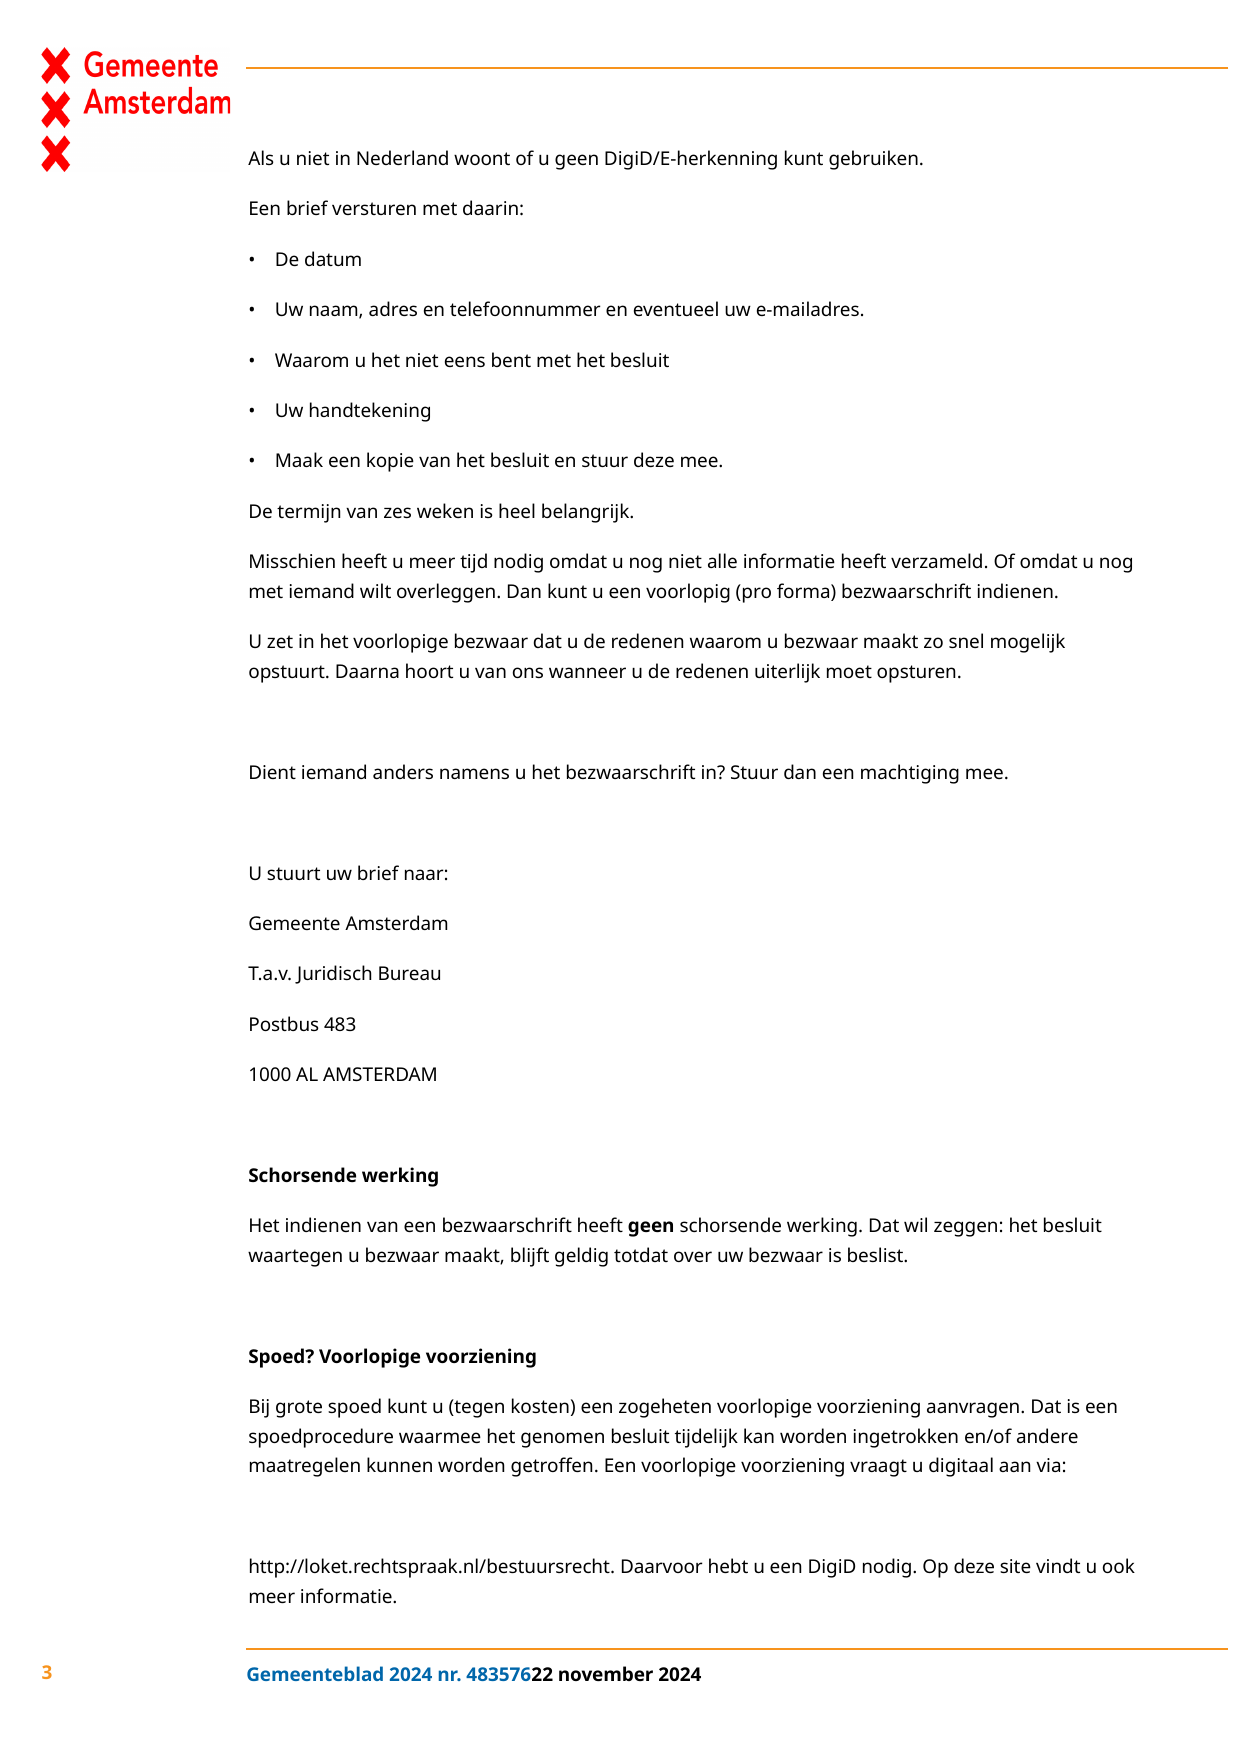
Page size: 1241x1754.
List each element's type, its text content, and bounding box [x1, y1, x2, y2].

text De termijn van zes weken is heel belangrijk. [248, 498, 1152, 524]
text • Maak een kopie van het besluit en stuur deze mee. [248, 448, 1152, 473]
text U stuurt uw brief naar: [248, 860, 1152, 886]
text • Uw handtekening [248, 397, 1152, 423]
text Een brief versturen met daarin: [248, 196, 1152, 221]
text Misschien heeft u meer tijd nodig omdat u nog niet alle informatie heeft verzameld. Of omdat u nog met iemand wilt overleggen. Dan kunt u een voorlopig (pro forma) bezwaarschrift indienen. [248, 548, 1152, 604]
text 1000 AL AMSTERDAM [248, 1061, 1152, 1087]
picture [41, 47, 231, 172]
text Het indienen van een bezwaarschrift heeft geen schorsende werking. Dat wil zeggen: het besluit waartegen u bezwaar maakt, blijft geldig totdat over uw bezwaar is beslist. [248, 1213, 1152, 1268]
text Gemeente Amsterdam [248, 910, 1152, 936]
text Dient iemand anders namens u het bezwaarschrift in? Stuur dan een machtiging mee. [248, 759, 1152, 785]
text • Uw naam, adres en telefoonnummer en eventueel uw e-mailadres. [248, 296, 1152, 322]
text • De datum [248, 246, 1152, 272]
text http://loket.rechtspraak.nl/bestuursrecht. Daarvoor hebt u een DigiD nodig. Op deze site vindt u ook meer informatie. [248, 1553, 1152, 1609]
text Postbus 483 [248, 1011, 1152, 1037]
text Spoed? Voorlopige voorziening [248, 1343, 1152, 1369]
text Bij grote spoed kunt u (tegen kosten) een zogeheten voorlopige voorziening aanvragen. Dat is een spoedprocedure waarmee het genomen besluit tijdelijk kan worden ingetrokken en/of andere maatregelen kunnen worden getroffen. Een voorlopige voorziening vraagt u digitaal aan via: [248, 1393, 1152, 1478]
text U zet in het voorlopige bezwaar dat u de redenen waarom u bezwaar maakt zo snel mogelijk opstuurt. Daarna hoort u van ons wanneer u de redenen uiterlijk moet opsturen. [248, 628, 1152, 684]
text Schorsende werking [248, 1162, 1152, 1188]
text • Waarom u het niet eens bent met het besluit [248, 347, 1152, 373]
text T.a.v. Juridisch Bureau [248, 961, 1152, 986]
text Als u niet in Nederland woont of u geen DigiD/E-herkenning kunt gebruiken. [248, 145, 1152, 171]
